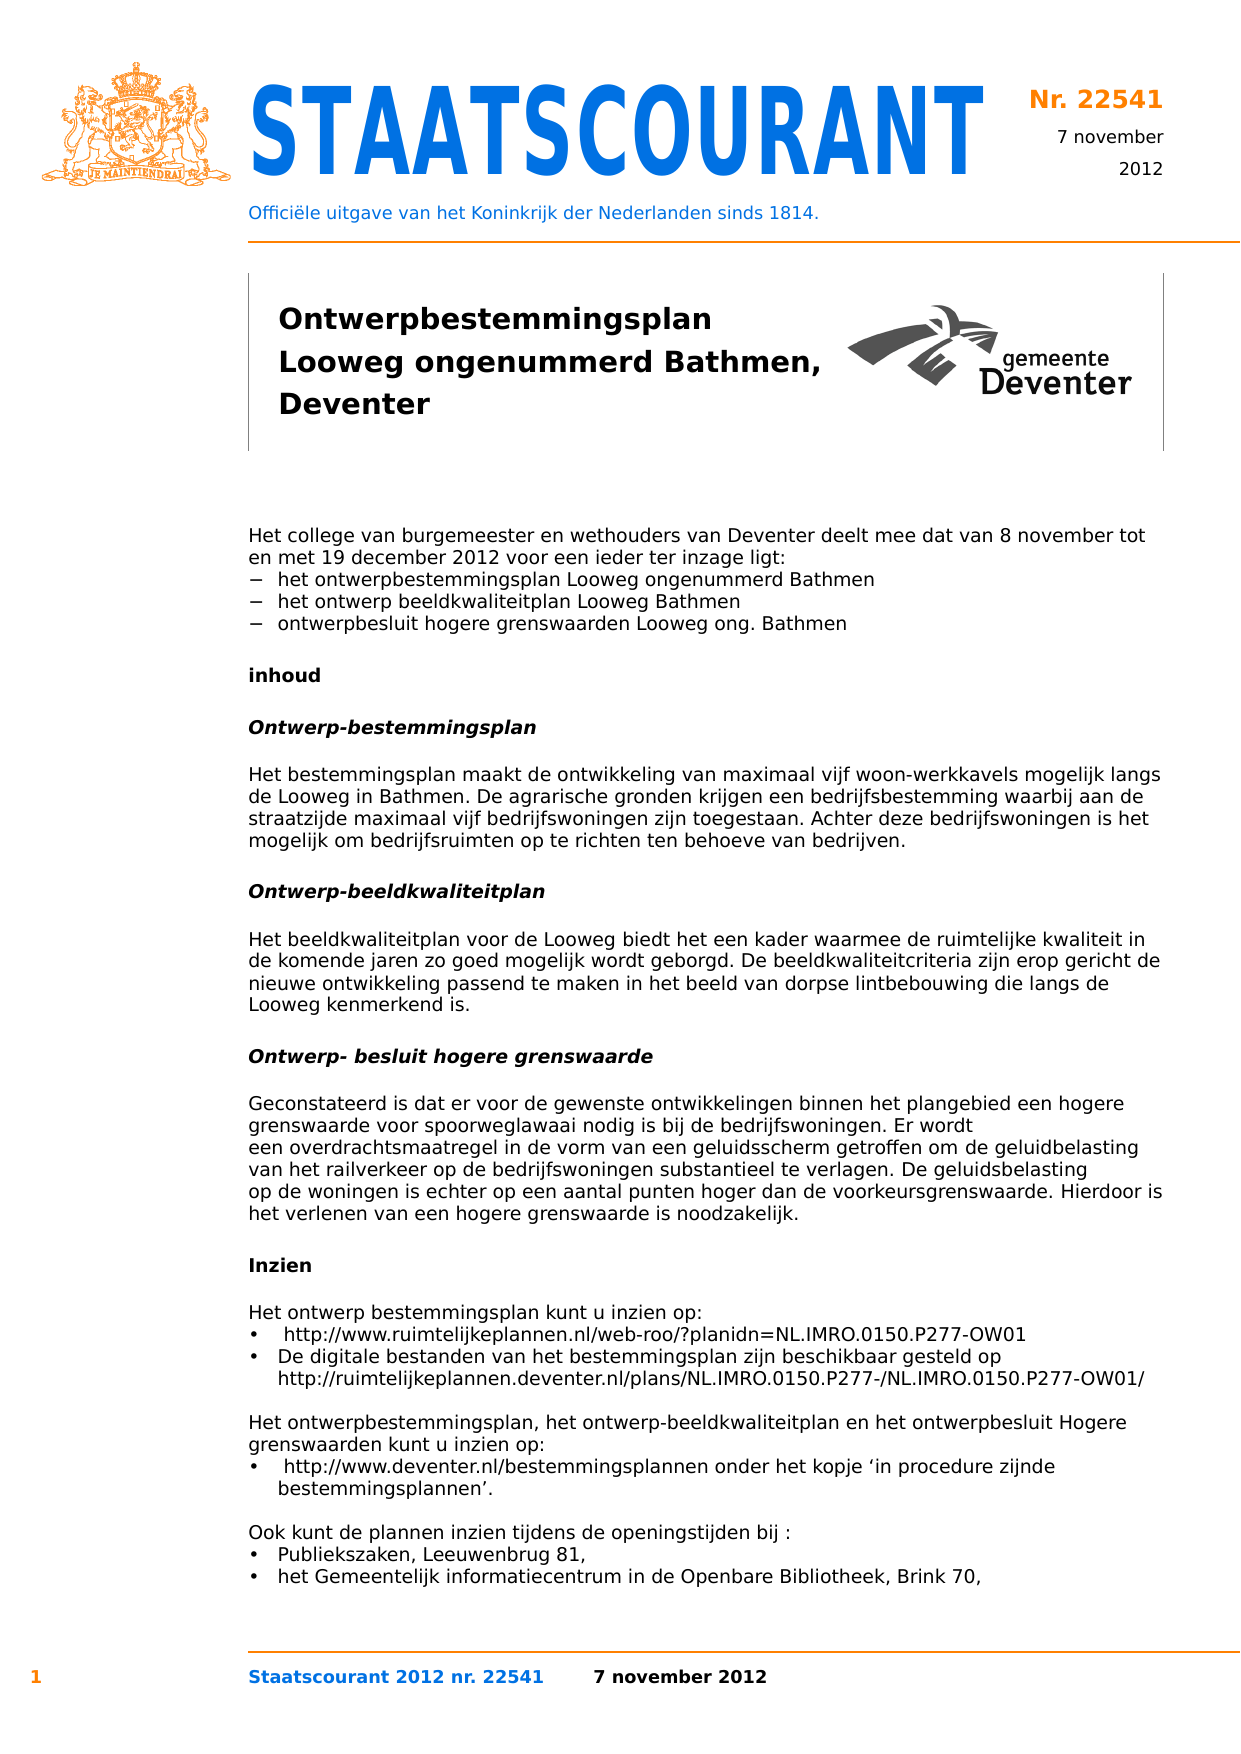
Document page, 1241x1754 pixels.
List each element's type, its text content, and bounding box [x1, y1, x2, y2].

text Het bestemmingsplan maakt de ontwikkeling van maximaal vijf woon-werkkavels mogelijk langs de Looweg in Bathmen. De agrarische gronden krijgen een bedrijfsbestemming waarbij aan de straatzijde maximaal vijf bedrijfswoningen zijn toegestaan. Achter deze bedrijfswoningen is het mogelijk om bedrijfsruimten op te richten ten behoeve van bedrijven. [248, 763, 1163, 851]
text − het ontwerpbestemmingsplan Looweg ongenummerd Bathmen [248, 569, 1163, 591]
text • Publiekszaken, Leeuwenbrug 81, [248, 1544, 1163, 1566]
text Geconstateerd is dat er voor de gewenste ontwikkelingen binnen het plangebied een hogere grenswaarde voor spoorweglawaai nodig is bij de bedrijfswoningen. Er wordt een overdrachtsmaatregel in de vorm van een geluidsscherm getroffen om de geluidbelasting van het railverkeer op de bedrijfswoningen substantieel te verlagen. De geluidsbelasting op de woningen is echter op een aantal punten hoger dan de voorkeursgrenswaarde. Hierdoor is het verlenen van een hogere grenswaarde is noodzakelijk. [248, 1093, 1163, 1225]
text − het ontwerp beeldkwaliteitplan Looweg Bathmen [248, 591, 1163, 613]
text − ontwerpbesluit hogere grenswaarden Looweg ong. Bathmen [248, 613, 1163, 634]
subtitle Ontwerpbestemmingsplan Looweg ongenummerd Bathmen, Deventer [249, 273, 1163, 451]
table_header Nr. 22541 [998, 62, 1240, 121]
text Het college van burgemeester en wethouders van Deventer deelt mee dat van 8 november tot en met 19 december 2012 voor een ieder ter inzage ligt: [248, 525, 1163, 569]
text Het ontwerpbestemmingsplan, het ontwerp-beeldkwaliteitplan en het ontwerpbesluit Hogere grenswaarden kunt u inzien op: [248, 1412, 1163, 1456]
table_cell Officiële uitgave van het Koninkrijk der Nederlanden sinds 1814. [248, 203, 1240, 241]
picture [41, 62, 231, 186]
text Ook kunt de plannen inzien tijdens de openingstijden bij : [248, 1522, 1163, 1544]
subtitle Ontwerp- besluit hogere grenswaarde [248, 1046, 1163, 1068]
subtitle Inzien [248, 1255, 1163, 1277]
subtitle inhoud [248, 664, 1163, 687]
text • http://www.deventer.nl/bestemmingsplannen onder het kopje ‘in procedure zijnde bestemmingsplannen’. [248, 1456, 1163, 1500]
table_cell 7 november [998, 121, 1240, 153]
text • het Gemeentelijk informatiecentrum in de Openbare Bibliotheek, Brink 70, [248, 1566, 1163, 1588]
table_header [25, 62, 248, 241]
picture [844, 302, 1134, 397]
subtitle Ontwerp-bestemmingsplan [248, 717, 1163, 738]
subtitle Ontwerp-beeldkwaliteitplan [248, 881, 1163, 903]
text • De digitale bestanden van het bestemmingsplan zijn beschikbaar gesteld op http://ruimtelijkeplannen.deventer.nl/plans/NL.IMRO.0150.P277-/NL.IMRO.0150.P277-OW01/ [248, 1346, 1163, 1390]
text Het beeldkwaliteitplan voor de Looweg biedt het een kader waarmee de ruimtelijke kwaliteit in de komende jaren zo goed mogelijk wordt geborgd. De beeldkwaliteitcriteria zijn erop gericht de nieuwe ontwikkeling passend te maken in het beeld van dorpse lintbebouwing die langs de Looweg kenmerkend is. [248, 928, 1163, 1016]
table_header STAATSCOURANT [248, 62, 998, 203]
text Het ontwerp bestemmingsplan kunt u inzien op: [248, 1302, 1163, 1324]
text • http://www.ruimtelijkeplannen.nl/web-roo/?planidn=NL.IMRO.0150.P277-OW01 [248, 1324, 1163, 1346]
table_cell 2012 [998, 153, 1240, 203]
